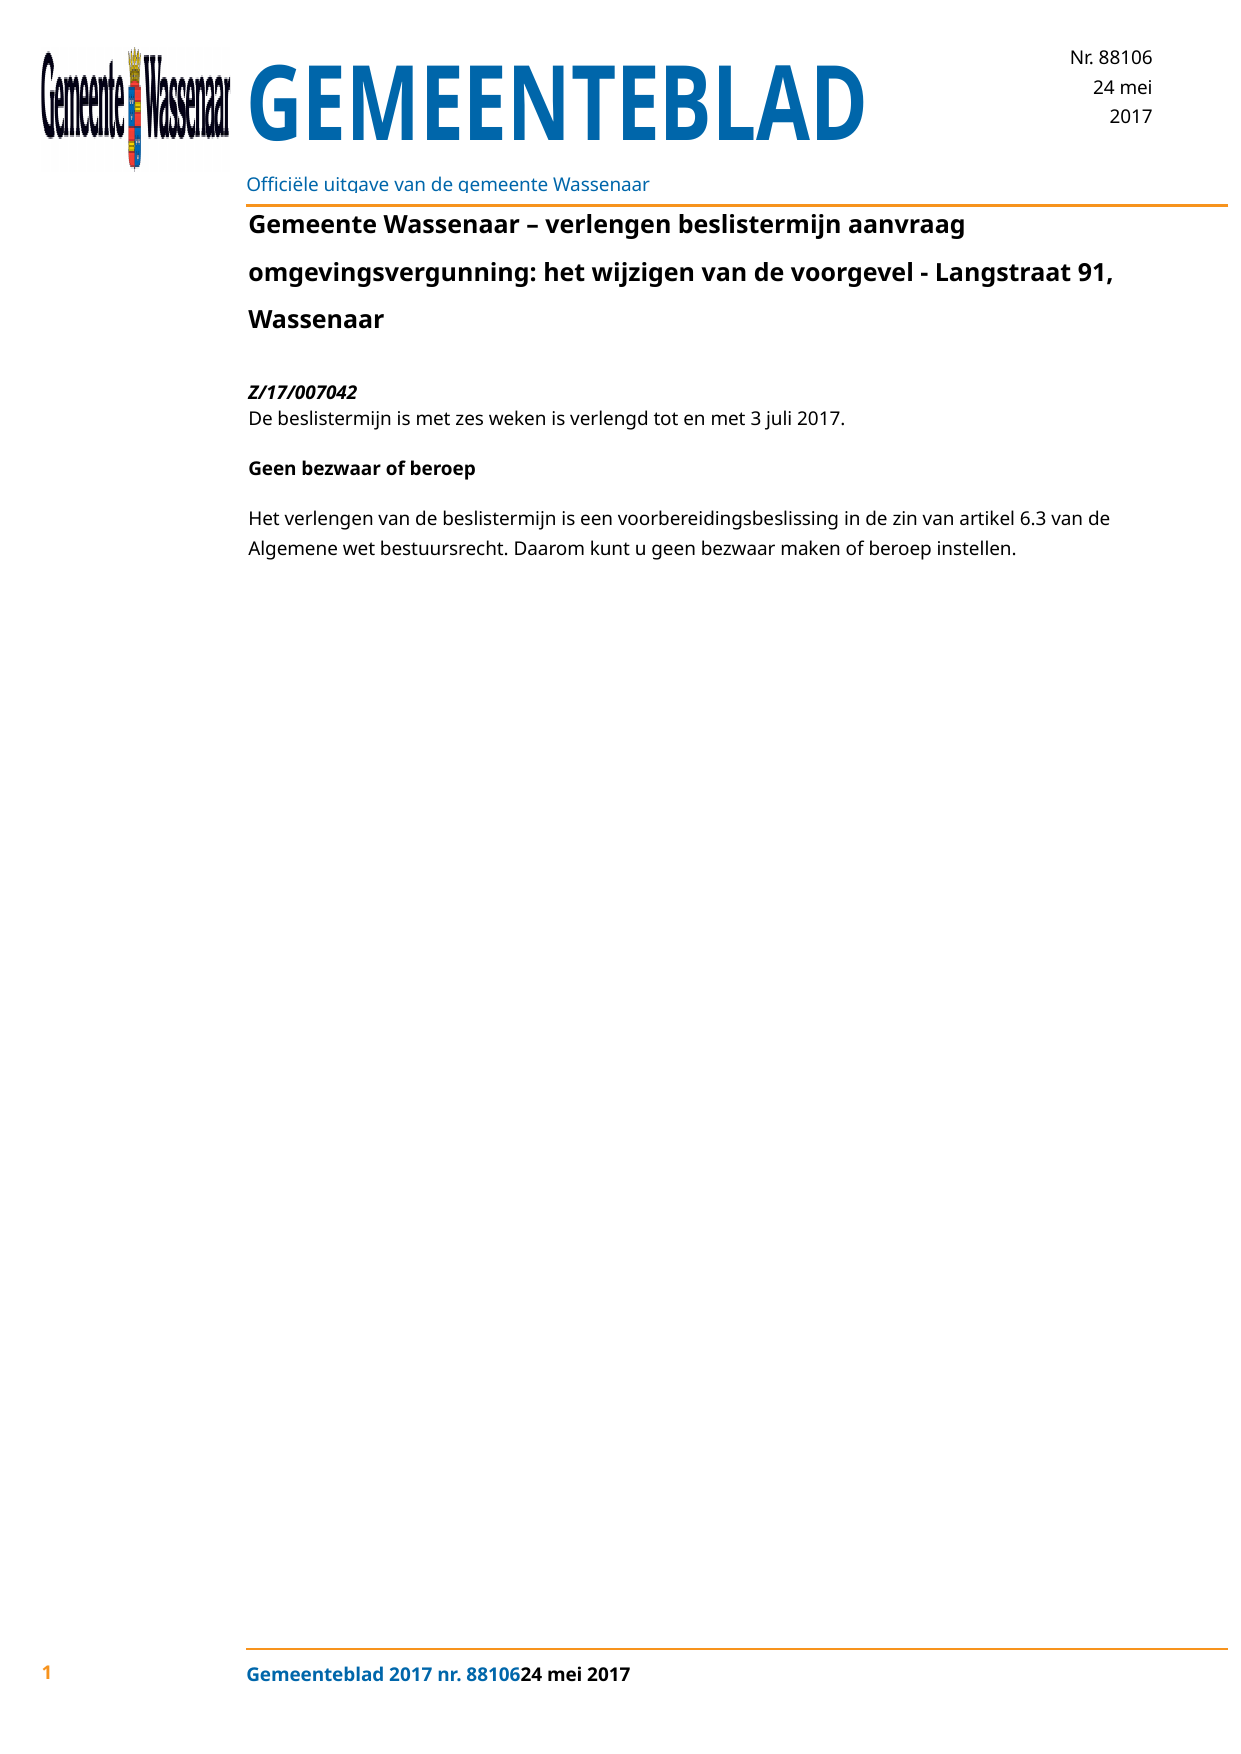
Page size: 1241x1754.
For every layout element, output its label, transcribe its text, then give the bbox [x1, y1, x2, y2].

picture [41, 47, 231, 172]
text De beslistermijn is met zes weken is verlengd tot en met 3 juli 2017. [248, 405, 1152, 431]
text Z/17/007042 [248, 379, 1152, 405]
text Geen bezwaar of beroep [248, 455, 1152, 481]
text Het verlengen van de beslistermijn is een voorbereidingsbeslissing in de zin van artikel 6.3 van de Algemene wet bestuursrecht. Daarom kunt u geen bezwaar maken of beroep instellen. [248, 506, 1152, 561]
text Gemeente Wassenaar – verlengen beslistermijn aanvraag omgevingsvergunning: het wijzigen van de voorgevel - Langstraat 91, Wassenaar [248, 207, 1152, 336]
